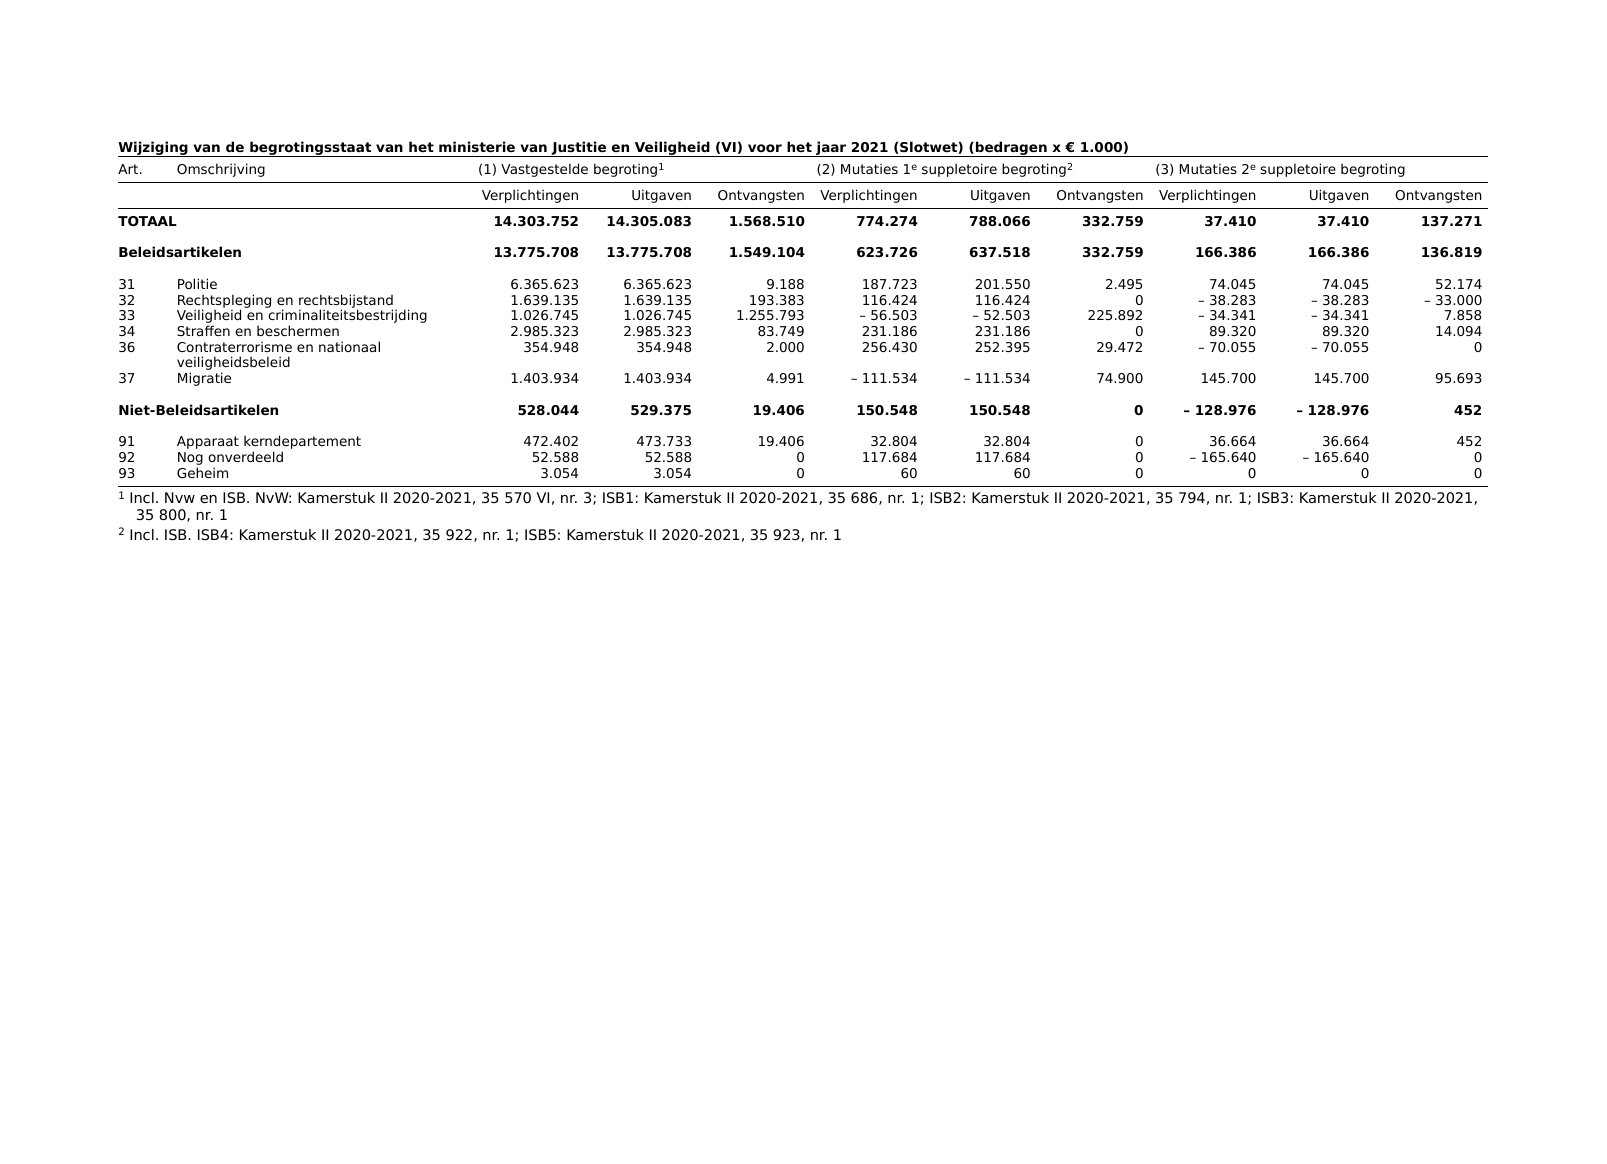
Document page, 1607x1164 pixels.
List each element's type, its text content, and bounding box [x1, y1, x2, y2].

table_cell 145.700 [1149, 371, 1262, 387]
table_cell Uitgaven [1262, 183, 1375, 208]
table_cell 116.424 [811, 293, 923, 308]
table_cell – 70.055 [1262, 340, 1375, 371]
table_cell 0 [1262, 465, 1375, 486]
table_cell [585, 387, 698, 402]
table_cell 74.900 [1036, 371, 1149, 387]
table_cell Rechtspleging en rechtsbijstand [171, 293, 472, 308]
table_cell 0 [1036, 324, 1149, 339]
table_cell 225.892 [1036, 308, 1149, 324]
table_cell [698, 387, 811, 402]
table_cell 36.664 [1149, 434, 1262, 450]
table_cell 31 [118, 277, 171, 292]
table_cell 529.375 [585, 403, 698, 418]
table_cell 92 [118, 450, 171, 465]
table_cell – 34.341 [1149, 308, 1262, 324]
table_cell Ontvangsten [1036, 183, 1149, 208]
table_cell 19.406 [698, 403, 811, 418]
table_cell 14.305.083 [585, 209, 698, 229]
table_cell 145.700 [1262, 371, 1375, 387]
table_cell 33 [118, 308, 171, 324]
table_cell [811, 230, 923, 245]
table_cell 1.255.793 [698, 308, 811, 324]
table_cell Ontvangsten [698, 183, 811, 208]
table_cell [118, 230, 171, 245]
table_cell 89.320 [1262, 324, 1375, 339]
table_cell [472, 418, 585, 434]
table_cell 2.985.323 [585, 324, 698, 339]
table_cell 13.775.708 [472, 245, 585, 261]
table_cell 137.271 [1375, 209, 1488, 229]
table_cell 0 [1036, 434, 1149, 450]
table_cell (2) Mutaties 1e suppletoire begroting2 [811, 157, 1149, 182]
table_cell 2.495 [1036, 277, 1149, 292]
table_cell – 38.283 [1262, 293, 1375, 308]
table_cell 13.775.708 [585, 245, 698, 261]
table_cell [1375, 418, 1488, 434]
table_cell 452 [1375, 434, 1488, 450]
table_cell 60 [811, 465, 923, 486]
table_cell 1.403.934 [585, 371, 698, 387]
table_cell 34 [118, 324, 171, 339]
table_cell 6.365.623 [585, 277, 698, 292]
table_cell 1.026.745 [472, 308, 585, 324]
table_cell [1262, 261, 1375, 277]
table_cell – 38.283 [1149, 293, 1262, 308]
table_cell 1 Incl. Nvw en ISB. NvW: Kamerstuk II 2020-2021, 35 570 VI, nr. 3; ISB1: Kamerstuk II 2020-2021, 35 686, nr. 1; ISB2: Kamerstuk II 2020-2021, 35 794, nr. 1; ISB3: Kamerstuk II 2020-2021, 35 800, nr. 1 2 Incl. ISB. ISB4: Kamerstuk II 2020-2021, 35 922, nr. 1; ISB5: Kamerstuk II 2020-2021, 35 923, nr. 1 [118, 487, 1488, 543]
table_cell 6.365.623 [472, 277, 585, 292]
table_cell Migratie [171, 371, 472, 387]
table_cell [1149, 230, 1262, 245]
table_cell 52.588 [472, 450, 585, 465]
table_cell [472, 261, 585, 277]
table_cell 60 [924, 465, 1036, 486]
table_cell 0 [1036, 403, 1149, 418]
table_cell 0 [698, 450, 811, 465]
table_cell [1262, 387, 1375, 402]
table_cell 252.395 [924, 340, 1036, 371]
table_cell 231.186 [811, 324, 923, 339]
table_cell [1036, 387, 1149, 402]
table_cell [1149, 261, 1262, 277]
table_cell 0 [1375, 340, 1488, 371]
table_cell 1.403.934 [472, 371, 585, 387]
table_cell – 128.976 [1149, 403, 1262, 418]
table_cell – 111.534 [811, 371, 923, 387]
table_cell 0 [1036, 450, 1149, 465]
table_cell 91 [118, 434, 171, 450]
table_cell 32.804 [924, 434, 1036, 450]
table_cell 0 [698, 465, 811, 486]
table_cell 473.733 [585, 434, 698, 450]
table_cell (3) Mutaties 2e suppletoire begroting [1149, 157, 1488, 182]
table_cell 150.548 [811, 403, 923, 418]
table_cell [472, 230, 585, 245]
table_cell 36 [118, 340, 171, 371]
table_cell [1036, 230, 1149, 245]
table_cell 9.188 [698, 277, 811, 292]
table_cell 52.174 [1375, 277, 1488, 292]
table_cell 187.723 [811, 277, 923, 292]
table_cell 32 [118, 293, 171, 308]
table_cell Veiligheid en criminaliteitsbestrijding [171, 308, 472, 324]
table_cell 332.759 [1036, 209, 1149, 229]
table_cell Straffen en beschermen [171, 324, 472, 339]
table_cell 623.726 [811, 245, 923, 261]
table_cell [585, 418, 698, 434]
table_cell 0 [1036, 293, 1149, 308]
table_cell [924, 230, 1036, 245]
table_cell 117.684 [811, 450, 923, 465]
table_cell Ontvangsten [1375, 183, 1488, 208]
table_cell [171, 387, 472, 402]
table_cell [811, 418, 923, 434]
table_cell Politie [171, 277, 472, 292]
table_cell 354.948 [585, 340, 698, 371]
table_cell [171, 230, 472, 245]
table_cell 3.054 [585, 465, 698, 486]
table_cell [1262, 418, 1375, 434]
table_cell [171, 261, 472, 277]
table_cell – 33.000 [1375, 293, 1488, 308]
table_cell 193.383 [698, 293, 811, 308]
table_cell – 111.534 [924, 371, 1036, 387]
table_cell 472.402 [472, 434, 585, 450]
table_cell [924, 261, 1036, 277]
table_cell 1.026.745 [585, 308, 698, 324]
table_cell [118, 418, 171, 434]
table_cell [1262, 230, 1375, 245]
table_cell – 34.341 [1262, 308, 1375, 324]
table_cell [118, 387, 171, 402]
table_cell 74.045 [1149, 277, 1262, 292]
table_cell [472, 387, 585, 402]
table_cell [811, 261, 923, 277]
table_cell 166.386 [1262, 245, 1375, 261]
table_cell [585, 261, 698, 277]
table_cell 7.858 [1375, 308, 1488, 324]
table_cell Apparaat kerndepartement [171, 434, 472, 450]
table_cell 3.054 [472, 465, 585, 486]
table_cell – 165.640 [1149, 450, 1262, 465]
table_cell Art. [118, 157, 171, 182]
table_cell 32.804 [811, 434, 923, 450]
table_cell 37 [118, 371, 171, 387]
table_cell TOTAAL [118, 209, 472, 229]
table_cell 452 [1375, 403, 1488, 418]
table_header Wijziging van de begrotingsstaat van het ministerie van Justitie en Veiligheid (VI) voor het jaar 2021 (Slotwet) (bedragen x € 1.000) [118, 140, 1488, 156]
table_cell 89.320 [1149, 324, 1262, 339]
table_cell 4.991 [698, 371, 811, 387]
table_cell Beleidsartikelen [118, 245, 472, 261]
table_cell 136.819 [1375, 245, 1488, 261]
table_cell [1375, 387, 1488, 402]
table_cell [1375, 230, 1488, 245]
table_cell – 70.055 [1149, 340, 1262, 371]
table_cell 117.684 [924, 450, 1036, 465]
table_cell [924, 387, 1036, 402]
table_cell 528.044 [472, 403, 585, 418]
table_cell 29.472 [1036, 340, 1149, 371]
table_cell [698, 418, 811, 434]
table_cell [171, 183, 472, 208]
table_cell 332.759 [1036, 245, 1149, 261]
table_cell [924, 418, 1036, 434]
table_cell Contraterrorisme en nationaal veiligheidsbeleid [171, 340, 472, 371]
table_cell Geheim [171, 465, 472, 486]
table_cell 354.948 [472, 340, 585, 371]
table_cell [1149, 387, 1262, 402]
table_cell [811, 387, 923, 402]
table_cell – 56.503 [811, 308, 923, 324]
table_cell 1.549.104 [698, 245, 811, 261]
table_cell [1149, 418, 1262, 434]
table_cell 95.693 [1375, 371, 1488, 387]
table_cell [698, 261, 811, 277]
table_cell [171, 418, 472, 434]
table_cell 2.985.323 [472, 324, 585, 339]
table_cell 116.424 [924, 293, 1036, 308]
table_cell – 52.503 [924, 308, 1036, 324]
table_cell 150.548 [924, 403, 1036, 418]
table_cell 166.386 [1149, 245, 1262, 261]
table_cell [118, 261, 171, 277]
table_cell 0 [1375, 465, 1488, 486]
table_cell 83.749 [698, 324, 811, 339]
table_cell (1) Vastgestelde begroting1 [472, 157, 811, 182]
table_cell 14.303.752 [472, 209, 585, 229]
table_cell [698, 230, 811, 245]
table_cell [118, 183, 171, 208]
table_cell 1.639.135 [472, 293, 585, 308]
table_cell – 165.640 [1262, 450, 1375, 465]
table_cell 74.045 [1262, 277, 1375, 292]
table_cell 37.410 [1262, 209, 1375, 229]
table_cell 0 [1036, 465, 1149, 486]
table_cell [1036, 261, 1149, 277]
table_cell 256.430 [811, 340, 923, 371]
table_cell 19.406 [698, 434, 811, 450]
table_cell [1036, 418, 1149, 434]
table_cell [585, 230, 698, 245]
table_cell Nog onverdeeld [171, 450, 472, 465]
table_cell 788.066 [924, 209, 1036, 229]
table_cell 14.094 [1375, 324, 1488, 339]
table_cell 1.639.135 [585, 293, 698, 308]
table_cell Verplichtingen [811, 183, 923, 208]
table_cell – 128.976 [1262, 403, 1375, 418]
table_cell 637.518 [924, 245, 1036, 261]
table_cell Uitgaven [924, 183, 1036, 208]
table_cell Niet-Beleidsartikelen [118, 403, 472, 418]
table_cell 0 [1149, 465, 1262, 486]
table_cell Uitgaven [585, 183, 698, 208]
table_cell 93 [118, 465, 171, 486]
table_cell Verplichtingen [472, 183, 585, 208]
table_cell Omschrijving [171, 157, 472, 182]
table_cell 231.186 [924, 324, 1036, 339]
table_cell 52.588 [585, 450, 698, 465]
table_cell 201.550 [924, 277, 1036, 292]
table_cell 36.664 [1262, 434, 1375, 450]
table_cell 1.568.510 [698, 209, 811, 229]
table_cell 37.410 [1149, 209, 1262, 229]
table_cell [1375, 261, 1488, 277]
table_cell Verplichtingen [1149, 183, 1262, 208]
table_cell 2.000 [698, 340, 811, 371]
table_cell 774.274 [811, 209, 923, 229]
table_cell 0 [1375, 450, 1488, 465]
